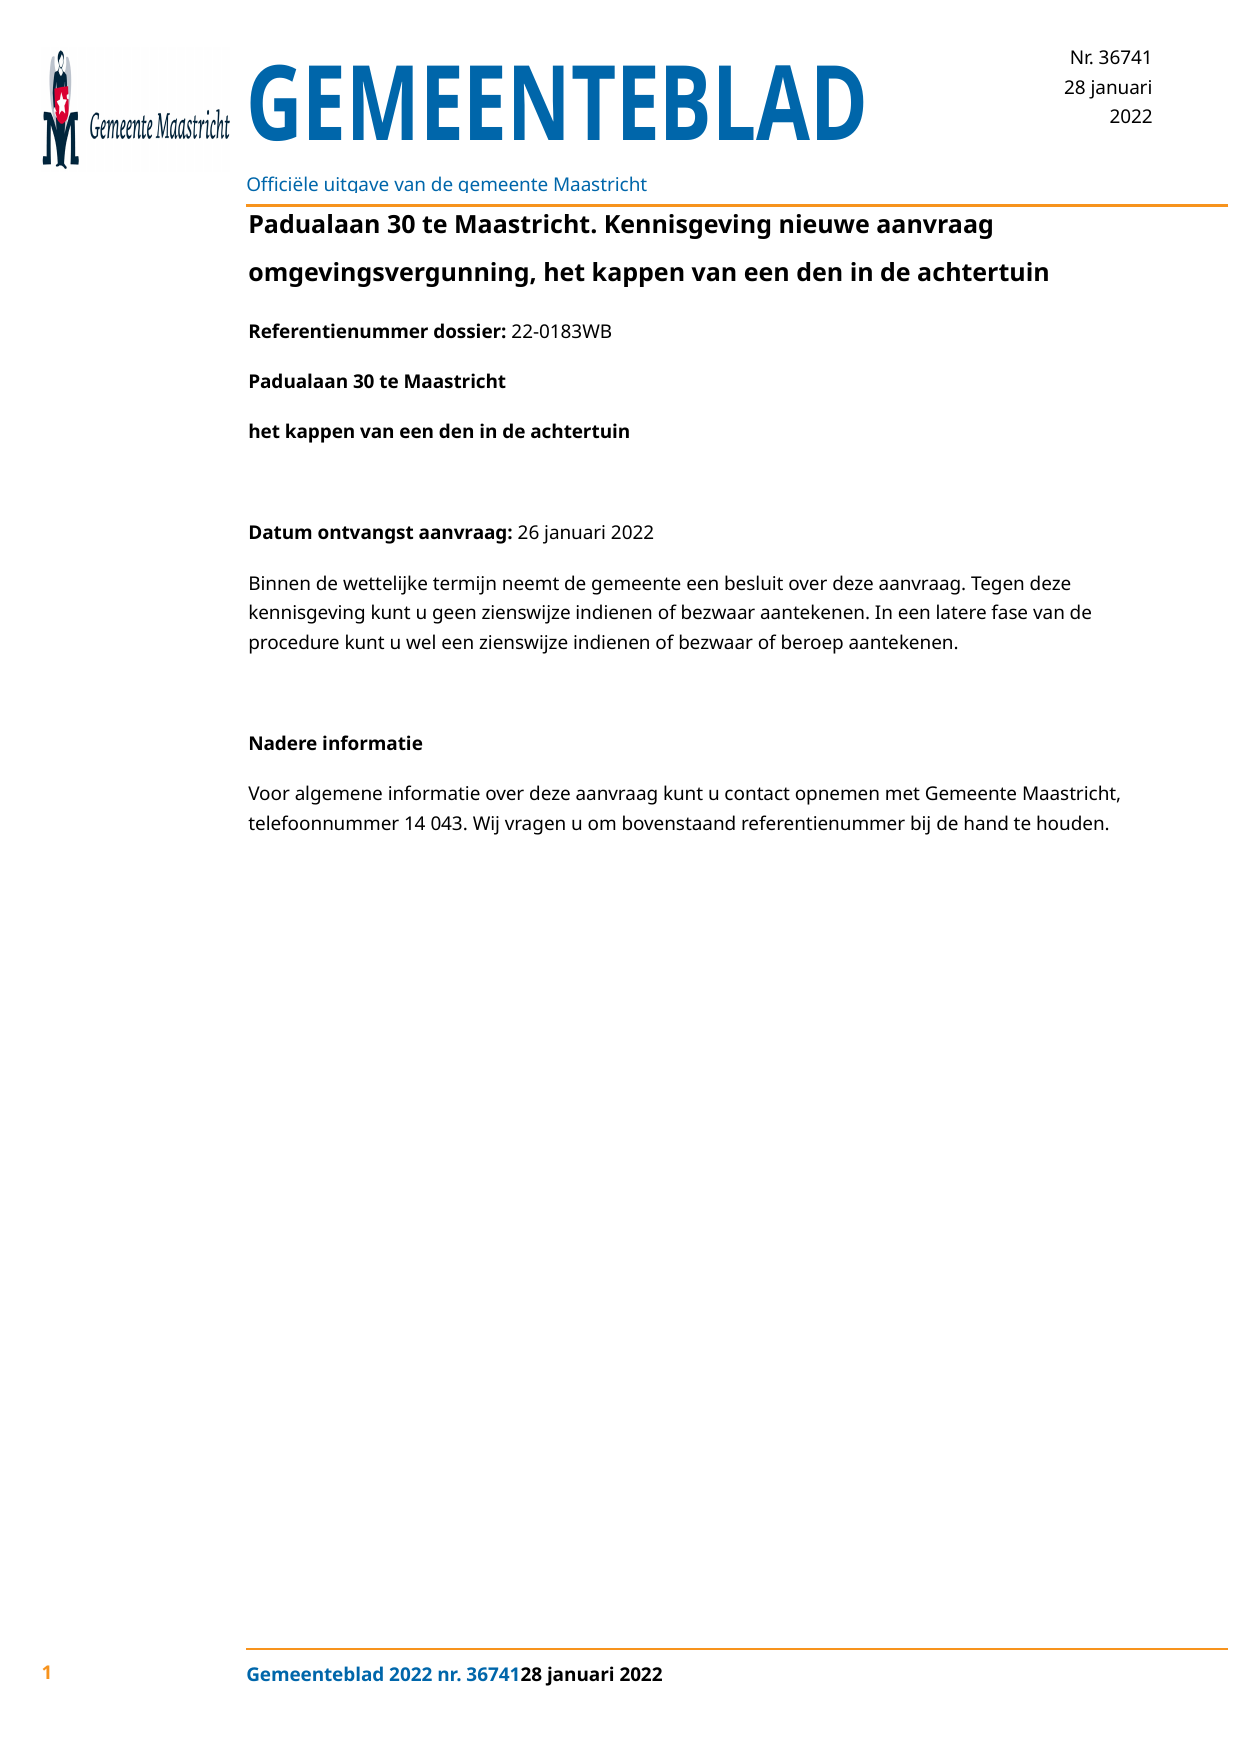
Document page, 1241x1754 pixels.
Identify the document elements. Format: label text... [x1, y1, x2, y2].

text Nadere informatie [248, 730, 1152, 756]
text Binnen de wettelijke termijn neemt de gemeente een besluit over deze aanvraag. Tegen deze kennisgeving kunt u geen zienswijze indienen of bezwaar aantekenen. In een latere fase van de procedure kunt u wel een zienswijze indienen of bezwaar of beroep aantekenen. [248, 570, 1152, 655]
text Voor algemene informatie over deze aanvraag kunt u contact opnemen met Gemeente Maastricht, telefoonnummer 14 043. Wij vragen u om bovenstaand referentienummer bij de hand te houden. [248, 780, 1152, 836]
text Padualaan 30 te Maastricht [248, 368, 1152, 394]
text het kappen van een den in de achtertuin [248, 419, 1152, 444]
picture [41, 47, 231, 172]
text Referentienummer dossier: 22-0183WB [248, 318, 1152, 344]
text Padualaan 30 te Maastricht. Kennisgeving nieuwe aanvraag omgevingsvergunning, het kappen van een den in de achtertuin [248, 207, 1152, 288]
text Datum ontvangst aanvraag: 26 januari 2022 [248, 519, 1152, 545]
